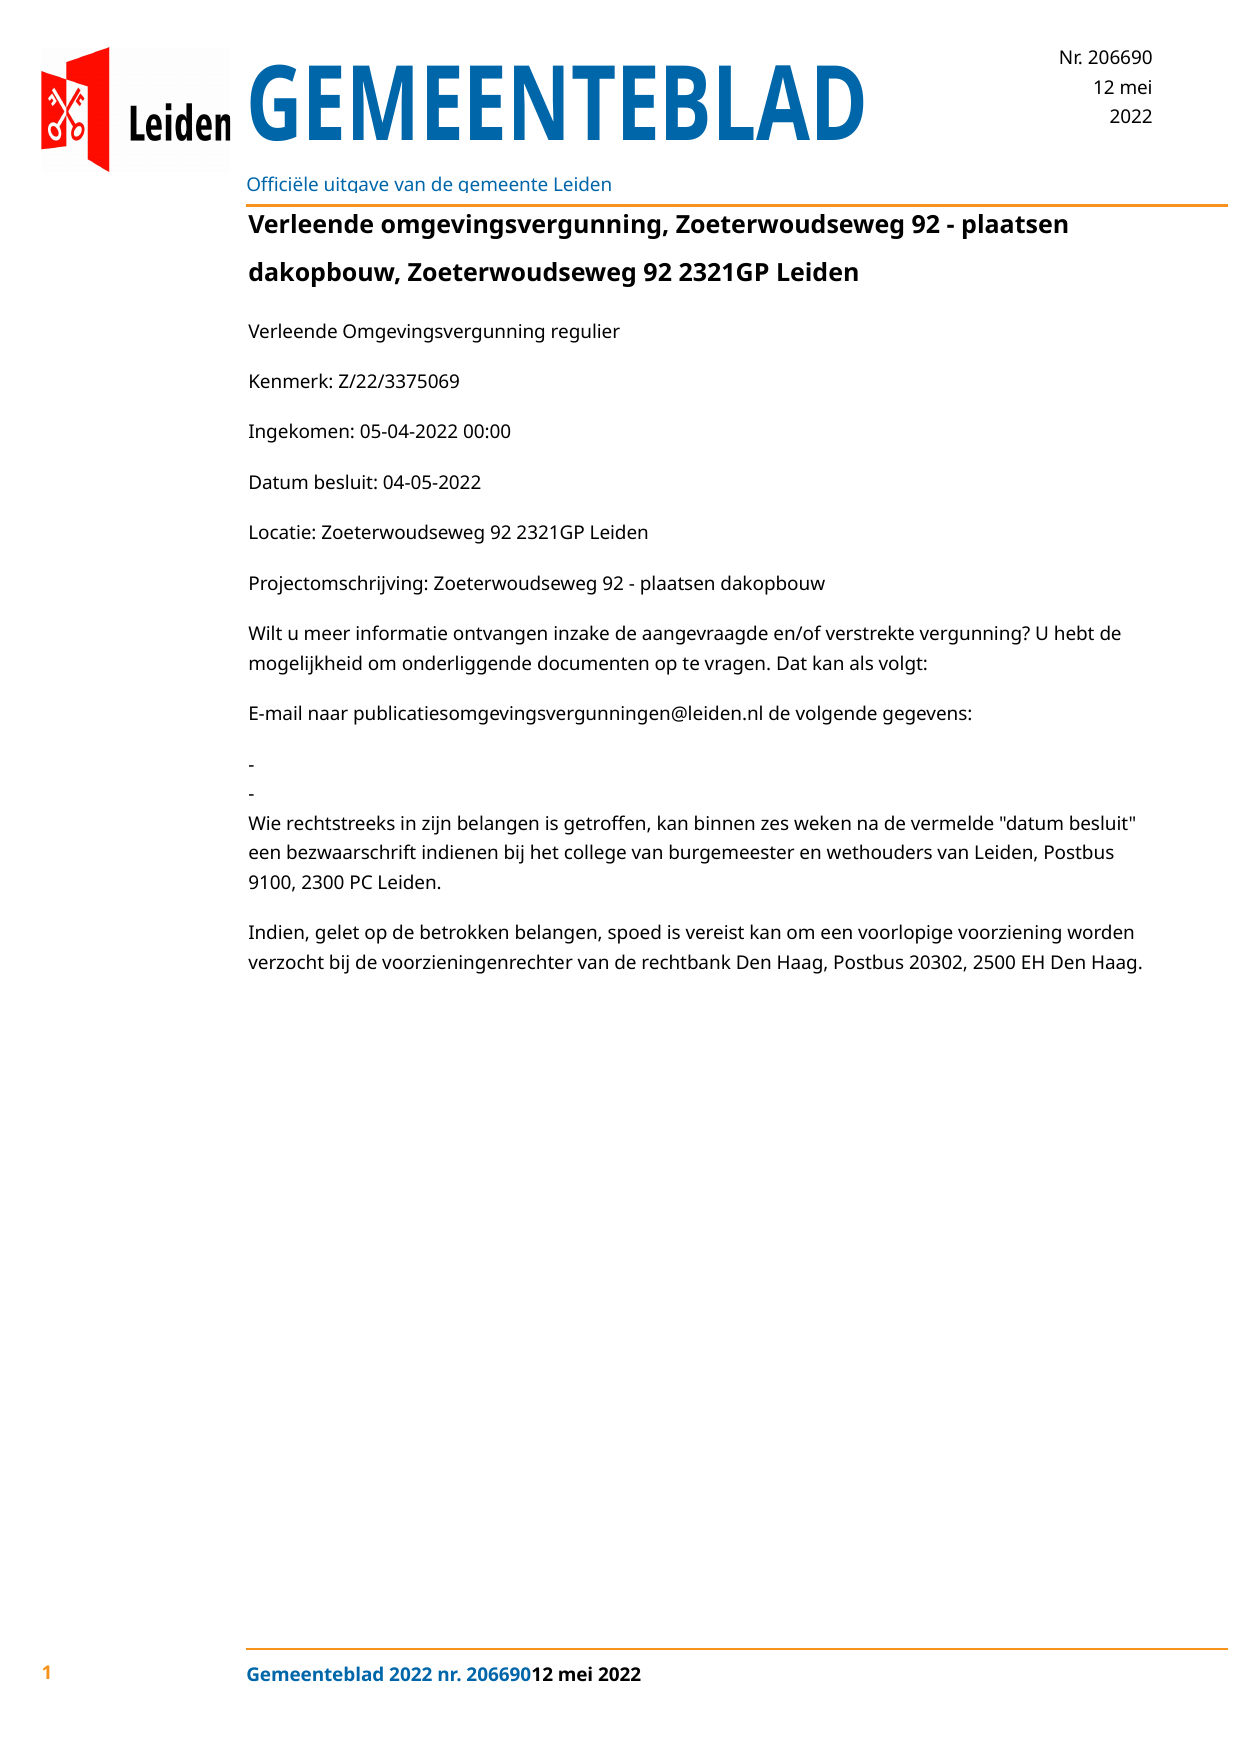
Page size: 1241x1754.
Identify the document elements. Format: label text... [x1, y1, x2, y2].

text Indien, gelet op de betrokken belangen, spoed is vereist kan om een voorlopige voorziening worden verzocht bij de voorzieningenrechter van de rechtbank Den Haag, Postbus 20302, 2500 EH Den Haag. [248, 919, 1152, 975]
text Wilt u meer informatie ontvangen inzake de aangevraagde en/of verstrekte vergunning? U hebt de mogelijkheid om onderliggende documenten op te vragen. Dat kan als volgt: [248, 620, 1152, 676]
text Kenmerk: Z/22/3375069 [248, 368, 1152, 394]
text Verleende omgevingsvergunning, Zoeterwoudseweg 92 - plaatsen dakopbouw, Zoeterwoudseweg 92 2321GP Leiden [248, 207, 1152, 288]
picture [41, 47, 231, 172]
text Wie rechtstreeks in zijn belangen is getroffen, kan binnen zes weken na de vermelde "datum besluit" een bezwaarschrift indienen bij het college van burgemeester en wethouders van Leiden, Postbus 9100, 2300 PC Leiden. [248, 810, 1152, 895]
text Ingekomen: 05-04-2022 00:00 [248, 419, 1152, 444]
text Projectomschrijving: Zoeterwoudseweg 92 - plaatsen dakopbouw [248, 570, 1152, 596]
text Datum besluit: 04-05-2022 [248, 469, 1152, 495]
text E-mail naar publicatiesomgevingsvergunningen@leiden.nl de volgende gegevens: [248, 700, 1152, 726]
text Verleende Omgevingsvergunning regulier [248, 318, 1152, 344]
text Locatie: Zoeterwoudseweg 92 2321GP Leiden [248, 519, 1152, 545]
